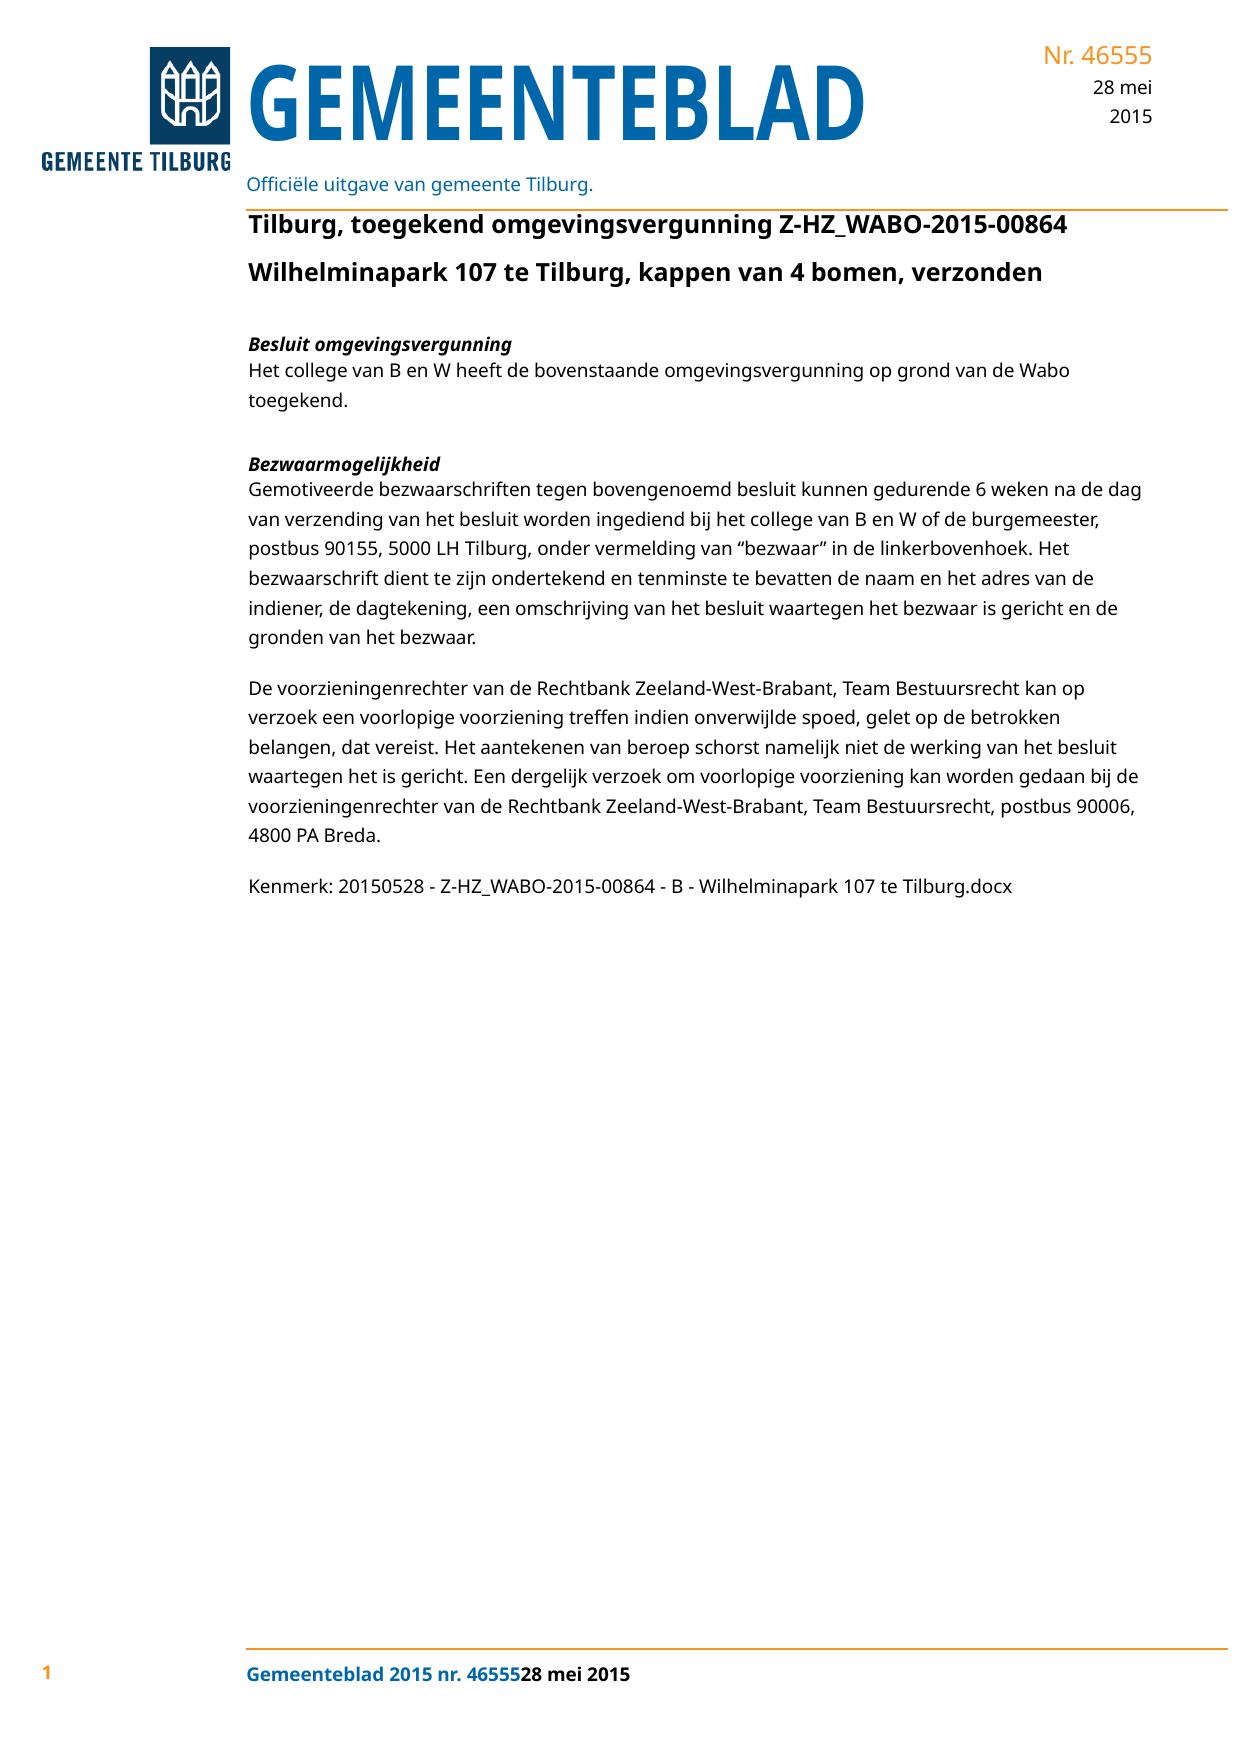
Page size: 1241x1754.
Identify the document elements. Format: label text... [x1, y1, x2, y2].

text Kenmerk: 20150528 - Z-HZ_WABO-2015-00864 - B - Wilhelminapark 107 te Tilburg.docx [248, 873, 1152, 899]
text Gemotiveerde bezwaarschriften tegen bovengenoemd besluit kunnen gedurende 6 weken na de dag van verzending van het besluit worden ingediend bij het college van B en W of de burgemeester, postbus 90155, 5000 LH Tilburg, onder vermelding van “bezwaar” in de linkerbovenhoek. Het bezwaarschrift dient te zijn ondertekend en tenminste te bevatten de naam en het adres van de indiener, de dagtekening, een omschrijving van het besluit waartegen het bezwaar is gericht en de gronden van het bezwaar. [248, 476, 1152, 650]
text De voorzieningenrechter van de Rechtbank Zeeland-West-Brabant, Team Bestuursrecht kan op verzoek een voorlopige voorziening treffen indien onverwijlde spoed, gelet op de betrokken belangen, dat vereist. Het aantekenen van beroep schorst namelijk niet de werking van het besluit waartegen het is gericht. Een dergelijk verzoek om voorlopige voorziening kan worden gedaan bij de voorzieningenrechter van de Rechtbank Zeeland-West-Brabant, Team Bestuursrecht, postbus 90006, 4800 PA Breda. [248, 675, 1152, 848]
text Tilburg, toegekend omgevingsvergunning Z-HZ_WABO-2015-00864 Wilhelminapark 107 te Tilburg, kappen van 4 bomen, verzonden [248, 211, 1152, 288]
text Besluit omgevingsvergunning [248, 331, 1152, 357]
text Bezwaarmogelijkheid [248, 451, 1152, 476]
picture [41, 47, 231, 172]
text Het college van B en W heeft de bovenstaande omgevingsvergunning op grond van de Wabo toegekend. [248, 357, 1152, 412]
